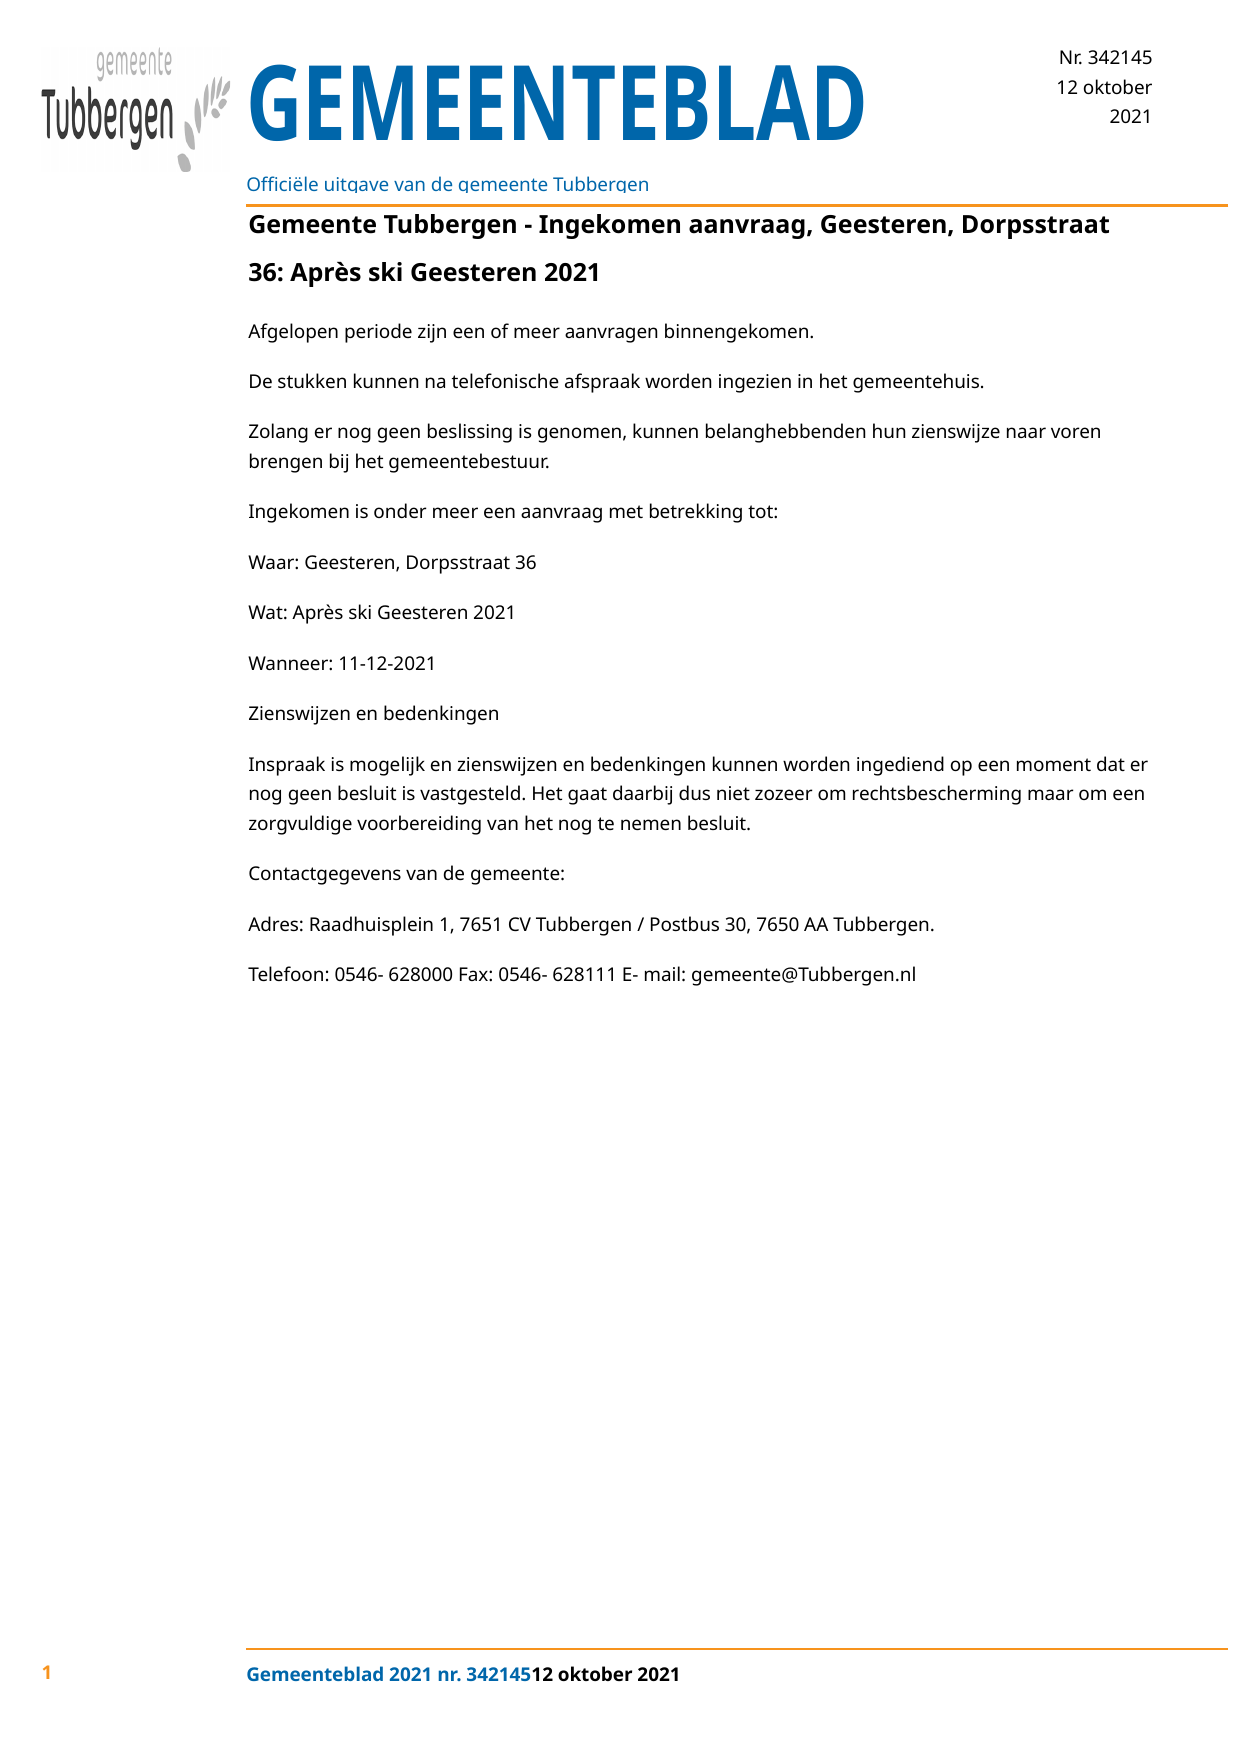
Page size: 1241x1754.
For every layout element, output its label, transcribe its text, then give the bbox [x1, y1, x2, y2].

text Zienswijzen en bedenkingen [248, 700, 1152, 726]
text De stukken kunnen na telefonische afspraak worden ingezien in het gemeentehuis. [248, 368, 1152, 394]
text Gemeente Tubbergen - Ingekomen aanvraag, Geesteren, Dorpsstraat 36: Après ski Geesteren 2021 [248, 207, 1152, 288]
text Inspraak is mogelijk en zienswijzen en bedenkingen kunnen worden ingediend op een moment dat er nog geen besluit is vastgesteld. Het gaat daarbij dus niet zozeer om rechtsbescherming maar om een zorgvuldige voorbereiding van het nog te nemen besluit. [248, 751, 1152, 836]
text Telefoon: 0546- 628000 Fax: 0546- 628111 E- mail: gemeente@Tubbergen.nl [248, 961, 1152, 987]
text Zolang er nog geen beslissing is genomen, kunnen belanghebbenden hun zienswijze naar voren brengen bij het gemeentebestuur. [248, 419, 1152, 474]
text Adres: Raadhuisplein 1, 7651 CV Tubbergen / Postbus 30, 7650 AA Tubbergen. [248, 911, 1152, 937]
text Ingekomen is onder meer een aanvraag met betrekking tot: [248, 499, 1152, 524]
text Wanneer: 11-12-2021 [248, 650, 1152, 676]
text Wat: Après ski Geesteren 2021 [248, 599, 1152, 625]
picture [41, 47, 231, 172]
text Contactgegevens van de gemeente: [248, 860, 1152, 886]
text Waar: Geesteren, Dorpsstraat 36 [248, 549, 1152, 575]
text Afgelopen periode zijn een of meer aanvragen binnengekomen. [248, 318, 1152, 344]
